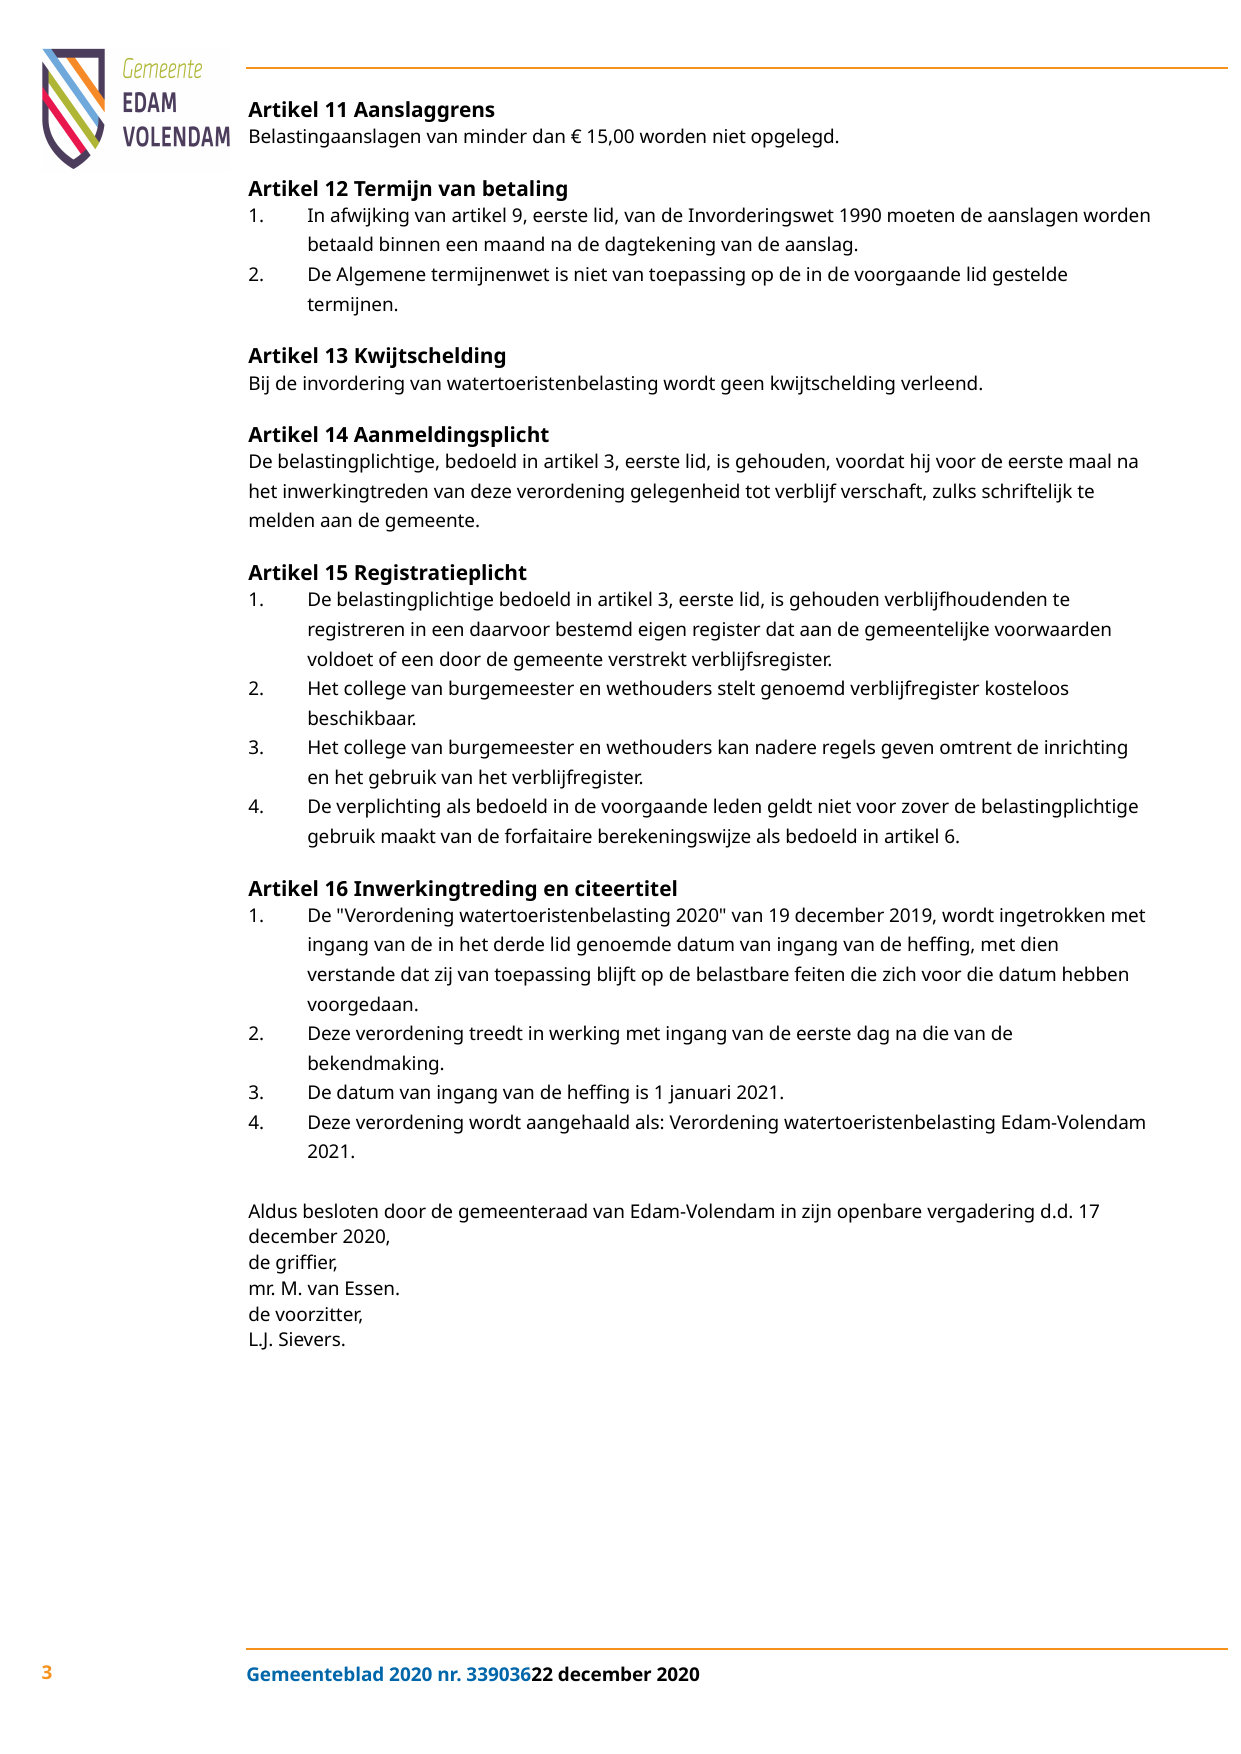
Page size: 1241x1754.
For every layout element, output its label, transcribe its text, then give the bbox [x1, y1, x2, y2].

text Artikel 14 Aanmeldingsplicht [248, 420, 1152, 448]
text Artikel 16 Inwerkingtreding en citeertitel [248, 874, 1152, 902]
text Bij de invordering van watertoeristenbelasting wordt geen kwijtschelding verleend. [248, 370, 1152, 395]
text De belastingplichtige, bedoeld in artikel 3, eerste lid, is gehouden, voordat hij voor de eerste maal na het inwerkingtreden van deze verordening gelegenheid tot verblijf verschaft, zulks schriftelijk te melden aan de gemeente. [248, 448, 1152, 533]
text Artikel 13 Kwijtschelding [248, 341, 1152, 370]
text Belastingaanslagen van minder dan € 15,00 worden niet opgelegd. [248, 123, 1152, 149]
text Aldus besloten door de gemeenteraad van Edam-Volendam in zijn openbare vergadering d.d. 17 december 2020, [248, 1198, 1152, 1249]
list Het college van burgemeester en wethouders stelt genoemd verblijfregister kosteloos beschikbaar. [248, 675, 1152, 731]
list De "Verordening watertoeristenbelasting 2020" van 19 december 2019, wordt ingetrokken met ingang van de in het derde lid genoemde datum van ingang van de heffing, met dien verstande dat zij van toepassing blijft op de belastbare feiten die zich voor die datum hebben voorgedaan. [248, 902, 1152, 1017]
list Deze verordening wordt aangehaald als: Verordening watertoeristenbelasting Edam-Volendam 2021. [248, 1109, 1152, 1164]
text de voorzitter, [248, 1301, 1152, 1327]
list De belastingplichtige bedoeld in artikel 3, eerste lid, is gehouden verblijfhoudenden te registreren in een daarvoor bestemd eigen register dat aan de gemeentelijke voorwaarden voldoet of een door de gemeente verstrekt verblijfsregister. [248, 587, 1152, 671]
list In afwijking van artikel 9, eerste lid, van de Invorderingswet 1990 moeten de aanslagen worden betaald binnen een maand na de dagtekening van de aanslag. [248, 202, 1152, 257]
text L.J. Sievers. [248, 1327, 1152, 1352]
text Artikel 12 Termijn van betaling [248, 174, 1152, 202]
list De datum van ingang van de heffing is 1 januari 2021. [248, 1079, 1152, 1105]
list Deze verordening treedt in werking met ingang van de eerste dag na die van de bekendmaking. [248, 1020, 1152, 1076]
list Het college van burgemeester en wethouders kan nadere regels geven omtrent de inrichting en het gebruik van het verblijfregister. [248, 734, 1152, 790]
list De Algemene termijnenwet is niet van toepassing op de in de voorgaande lid gestelde termijnen. [248, 261, 1152, 317]
list De verplichting als bedoeld in de voorgaande leden geldt niet voor zover de belastingplichtige gebruik maakt van de forfaitaire berekeningswijze als bedoeld in artikel 6. [248, 794, 1152, 849]
text de griffier, [248, 1249, 1152, 1275]
text mr. M. van Essen. [248, 1275, 1152, 1301]
text Artikel 11 Aanslaggrens [248, 95, 1152, 123]
text Artikel 15 Registratieplicht [248, 558, 1152, 587]
picture [41, 47, 231, 172]
